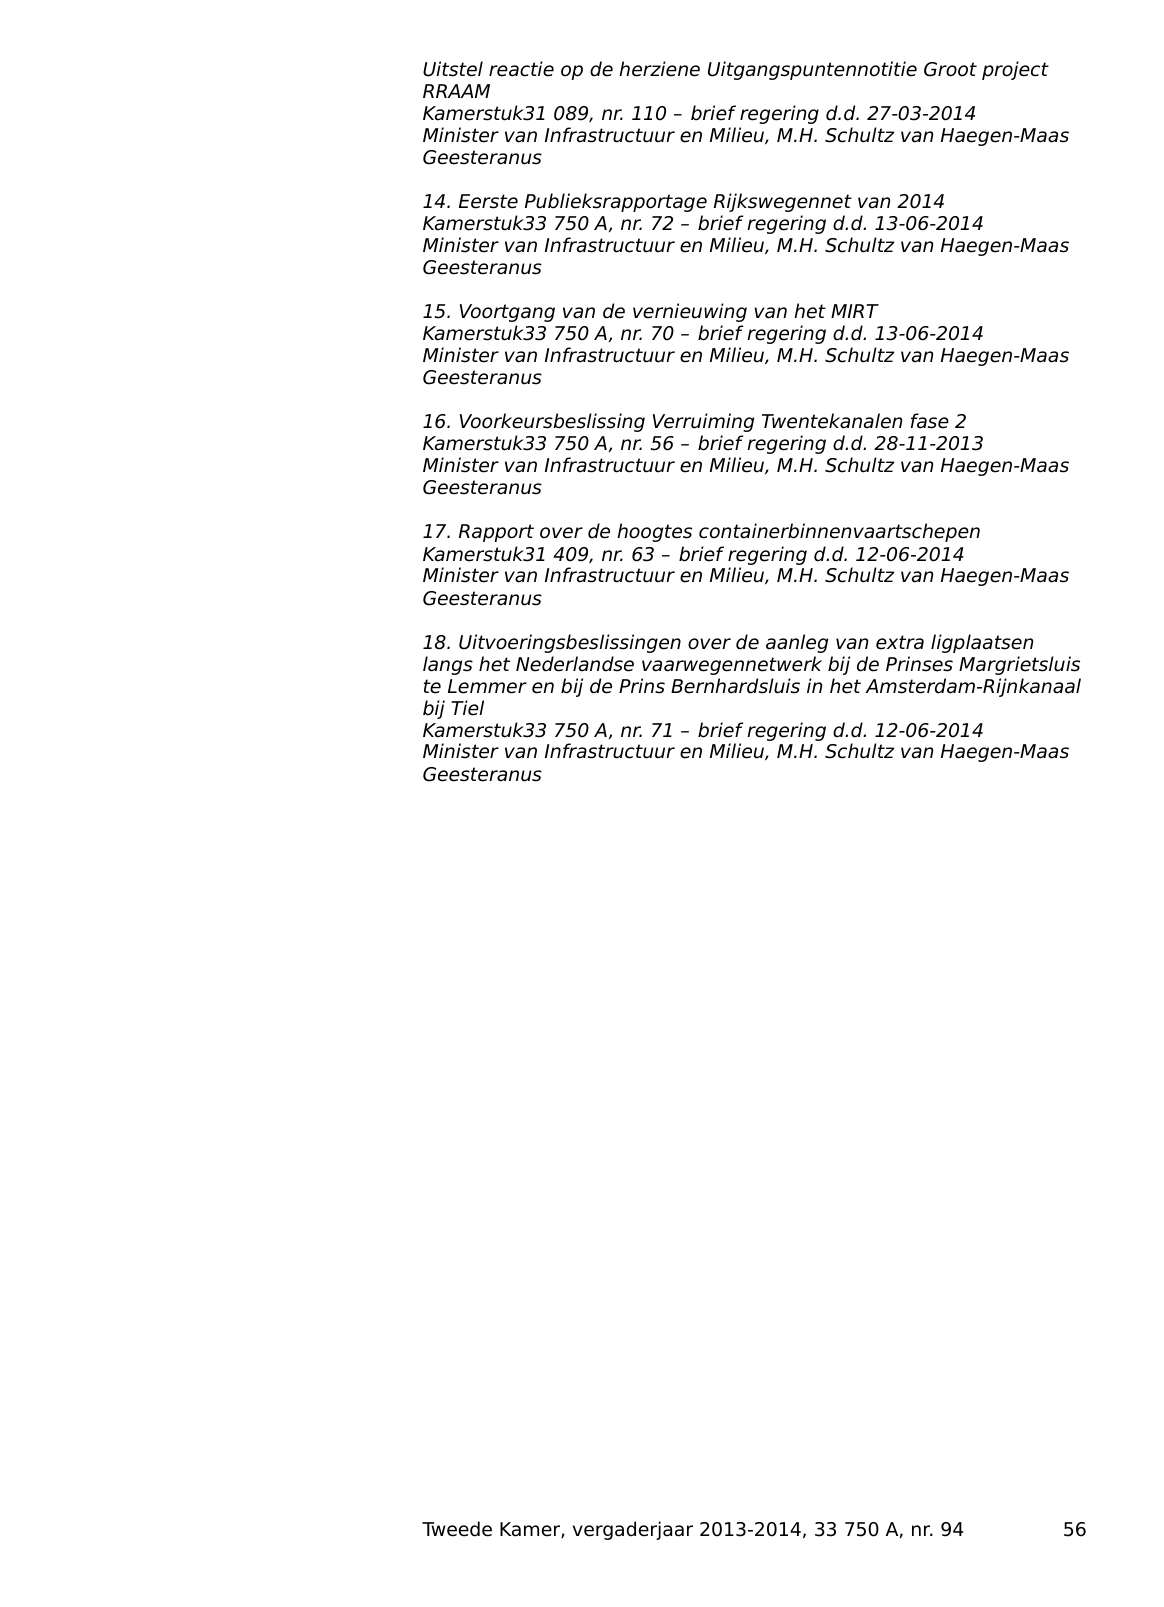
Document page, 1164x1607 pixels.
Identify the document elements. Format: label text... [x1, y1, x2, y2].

text Minister van Infrastructuur en Milieu, M.H. Schultz van Haegen-Maas Geesteranus [422, 235, 1087, 279]
text Kamerstuk33 750 A, nr. 56 – brief regering d.d. 28-11-2013 [422, 433, 1087, 455]
text Minister van Infrastructuur en Milieu, M.H. Schultz van Haegen-Maas Geesteranus [422, 455, 1087, 499]
text Kamerstuk33 750 A, nr. 71 – brief regering d.d. 12-06-2014 [422, 719, 1087, 741]
text Uitstel reactie op de herziene Uitgangspuntennotitie Groot project RRAAM [422, 59, 1087, 103]
text 18. Uitvoeringsbeslissingen over de aanleg van extra ligplaatsen langs het Nederlandse vaarwegennetwerk bij de Prinses Margrietsluis te Lemmer en bij de Prins Bernhardsluis in het Amsterdam-Rijnkanaal bij Tiel [422, 632, 1087, 719]
text Minister van Infrastructuur en Milieu, M.H. Schultz van Haegen-Maas Geesteranus [422, 565, 1087, 609]
text Kamerstuk31 089, nr. 110 – brief regering d.d. 27-03-2014 [422, 103, 1087, 125]
text 15. Voortgang van de vernieuwing van het MIRT [422, 301, 1087, 323]
text Kamerstuk31 409, nr. 63 – brief regering d.d. 12-06-2014 [422, 543, 1087, 565]
text 17. Rapport over de hoogtes containerbinnenvaartschepen [422, 521, 1087, 543]
text Minister van Infrastructuur en Milieu, M.H. Schultz van Haegen-Maas Geesteranus [422, 345, 1087, 389]
text Kamerstuk33 750 A, nr. 72 – brief regering d.d. 13-06-2014 [422, 213, 1087, 235]
text Minister van Infrastructuur en Milieu, M.H. Schultz van Haegen-Maas Geesteranus [422, 741, 1087, 785]
text 14. Eerste Publieksrapportage Rijkswegennet van 2014 [422, 191, 1087, 213]
text 16. Voorkeursbeslissing Verruiming Twentekanalen fase 2 [422, 411, 1087, 433]
text Kamerstuk33 750 A, nr. 70 – brief regering d.d. 13-06-2014 [422, 323, 1087, 345]
text Minister van Infrastructuur en Milieu, M.H. Schultz van Haegen-Maas Geesteranus [422, 125, 1087, 169]
